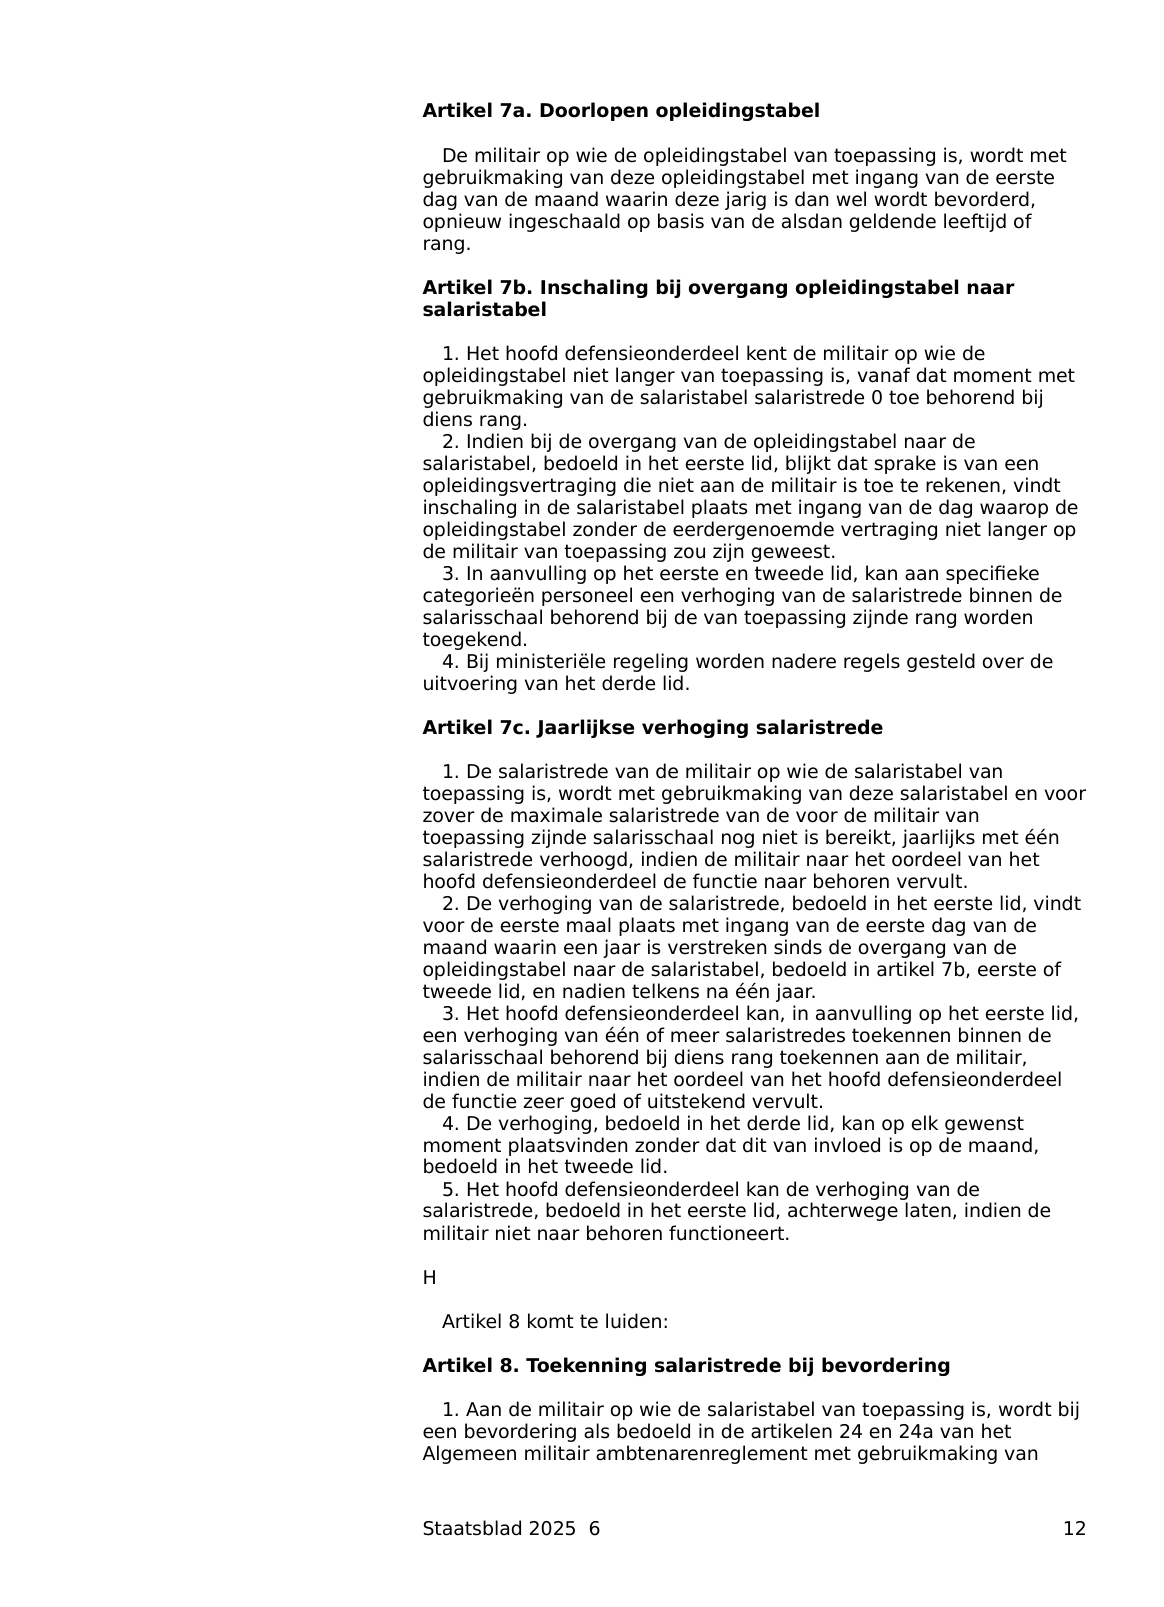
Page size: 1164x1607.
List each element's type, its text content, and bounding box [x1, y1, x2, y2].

text 5. Het hoofd defensieonderdeel kan de verhoging van de salaristrede, bedoeld in het eerste lid, achterwege laten, indien de militair niet naar behoren functioneert. [422, 1178, 1087, 1244]
text 1. Het hoofd defensieonderdeel kent de militair op wie de opleidingstabel niet langer van toepassing is, vanaf dat moment met gebruikmaking van de salaristabel salaristrede 0 toe behorend bij diens rang. [422, 343, 1087, 431]
text 3. In aanvulling op het eerste en tweede lid, kan aan specifieke categorieën personeel een verhoging van de salaristrede binnen de salarisschaal behorend bij de van toepassing zijnde rang worden toegekend. [422, 563, 1087, 651]
text De militair op wie de opleidingstabel van toepassing is, wordt met gebruikmaking van deze opleidingstabel met ingang van de eerste dag van de maand waarin deze jarig is dan wel wordt bevorderd, opnieuw ingeschaald op basis van de alsdan geldende leeftijd of rang. [422, 144, 1087, 254]
text 2. Indien bij de overgang van de opleidingstabel naar de salaristabel, bedoeld in het eerste lid, blijkt dat sprake is van een opleidingsvertraging die niet aan de militair is toe te rekenen, vindt inschaling in de salaristabel plaats met ingang van de dag waarop de opleidingstabel zonder de eerdergenoemde vertraging niet langer op de militair van toepassing zou zijn geweest. [422, 431, 1087, 563]
subtitle Artikel 7b. Inschaling bij overgang opleidingstabel naar salaristabel [422, 277, 1087, 321]
text 3. Het hoofd defensieonderdeel kan, in aanvulling op het eerste lid, een verhoging van één of meer salaristredes toekennen binnen de salarisschaal behorend bij diens rang toekennen aan de militair, indien de militair naar het oordeel van het hoofd defensieonderdeel de functie zeer goed of uitstekend vervult. [422, 1003, 1087, 1112]
text 4. De verhoging, bedoeld in het derde lid, kan op elk gewenst moment plaatsvinden zonder dat dit van invloed is op de maand, bedoeld in het tweede lid. [422, 1112, 1087, 1178]
text Artikel 8 komt te luiden: [422, 1311, 1087, 1333]
text 1. De salaristrede van de militair op wie de salaristabel van toepassing is, wordt met gebruikmaking van deze salaristabel en voor zover de maximale salaristrede van de voor de militair van toepassing zijnde salarisschaal nog niet is bereikt, jaarlijks met één salaristrede verhoogd, indien de militair naar het oordeel van het hoofd defensieonderdeel de functie naar behoren vervult. [422, 761, 1087, 893]
text 4. Bij ministeriële regeling worden nadere regels gesteld over de uitvoering van het derde lid. [422, 651, 1087, 694]
text 1. Aan de militair op wie de salaristabel van toepassing is, wordt bij een bevordering als bedoeld in de artikelen 24 en 24a van het Algemeen militair ambtenarenreglement met gebruikmaking van [422, 1399, 1087, 1465]
subtitle Artikel 7c. Jaarlijkse verhoging salaristrede [422, 717, 1087, 739]
text 2. De verhoging van de salaristrede, bedoeld in het eerste lid, vindt voor de eerste maal plaats met ingang van de eerste dag van de maand waarin een jaar is verstreken sinds de overgang van de opleidingstabel naar de salaristabel, bedoeld in artikel 7b, eerste of tweede lid, en nadien telkens na één jaar. [422, 893, 1087, 1003]
subtitle Artikel 7a. Doorlopen opleidingstabel [422, 100, 1087, 122]
text H [422, 1267, 1087, 1288]
subtitle Artikel 8. Toekenning salaristrede bij bevordering [422, 1355, 1087, 1377]
